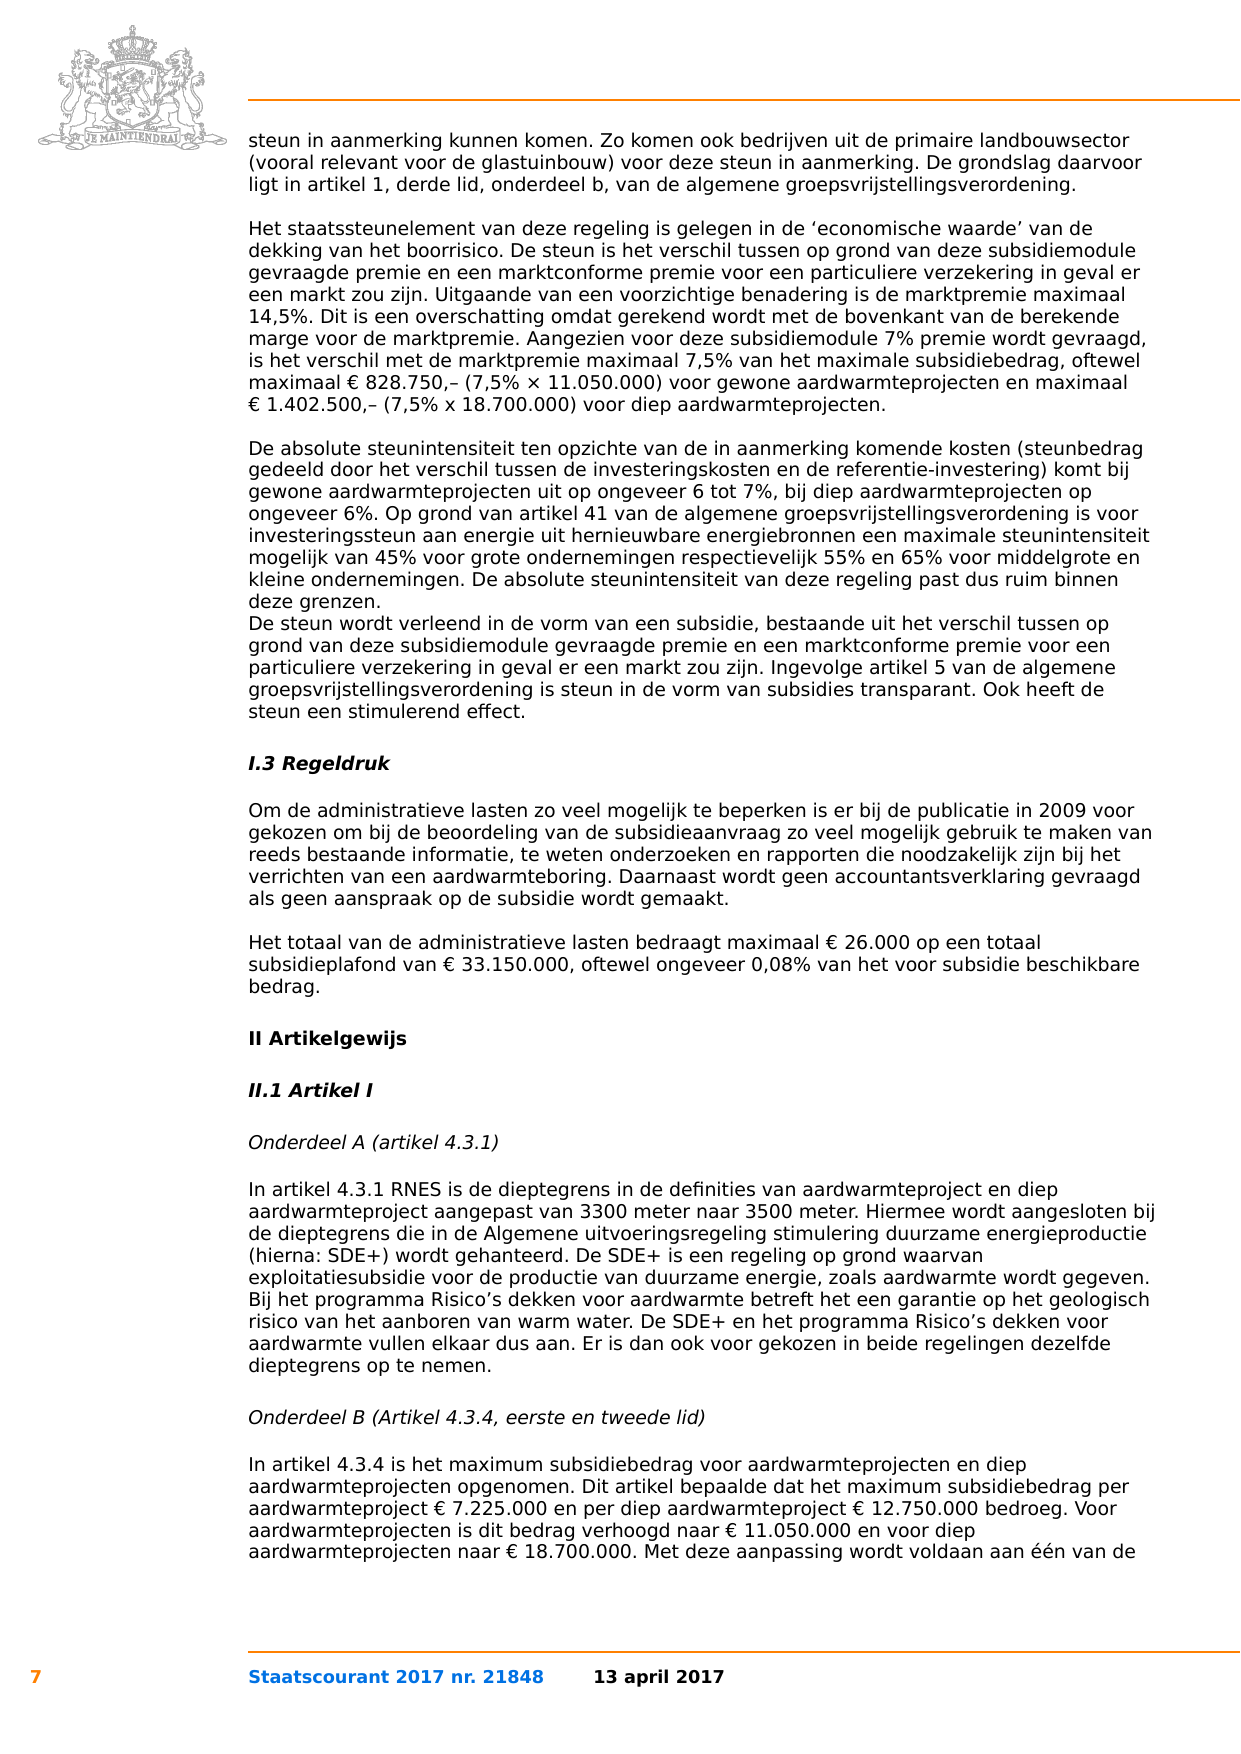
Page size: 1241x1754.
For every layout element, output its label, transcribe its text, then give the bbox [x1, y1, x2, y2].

text Het totaal van de administratieve lasten bedraagt maximaal € 26.000 op een totaal subsidieplafond van € 33.150.000, oftewel ongeveer 0,08% van het voor subsidie beschikbare bedrag. [248, 932, 1163, 998]
text steun in aanmerking kunnen komen. Zo komen ook bedrijven uit de primaire landbouwsector (vooral relevant voor de glastuinbouw) voor deze steun in aanmerking. De grondslag daarvoor ligt in artikel 1, derde lid, onderdeel b, van de algemene groepsvrijstellingsverordening. [248, 130, 1163, 196]
text Om de administratieve lasten zo veel mogelijk te beperken is er bij de publicatie in 2009 voor gekozen om bij de beoordeling van de subsidieaanvraag zo veel mogelijk gebruik te maken van reeds bestaande informatie, te weten onderzoeken en rapporten die noodzakelijk zijn bij het verrichten van een aardwarmteboring. Daarnaast wordt geen accountantsverklaring gevraagd als geen aanspraak op de subsidie wordt gemaakt. [248, 800, 1163, 910]
subtitle II Artikelgewijs [248, 1028, 1163, 1050]
text De absolute steunintensiteit ten opzichte van de in aanmerking komende kosten (steunbedrag gedeeld door het verschil tussen de investeringskosten en de referentie-investering) komt bij gewone aardwarmteprojecten uit op ongeveer 6 tot 7%, bij diep aardwarmteprojecten op ongeveer 6%. Op grond van artikel 41 van de algemene groepsvrijstellingsverordening is voor investeringssteun aan energie uit hernieuwbare energiebronnen een maximale steunintensiteit mogelijk van 45% voor grote ondernemingen respectievelijk 55% en 65% voor middelgrote en kleine ondernemingen. De absolute steunintensiteit van deze regeling past dus ruim binnen deze grenzen. [248, 437, 1163, 613]
text Het staatssteunelement van deze regeling is gelegen in de ‘economische waarde’ van de dekking van het boorrisico. De steun is het verschil tussen op grond van deze subsidiemodule gevraagde premie en een marktconforme premie voor een particuliere verzekering in geval er een markt zou zijn. Uitgaande van een voorzichtige benadering is de marktpremie maximaal 14,5%. Dit is een overschatting omdat gerekend wordt met de bovenkant van de berekende marge voor de marktpremie. Aangezien voor deze subsidiemodule 7% premie wordt gevraagd, is het verschil met de marktpremie maximaal 7,5% van het maximale subsidiebedrag, oftewel maximaal € 828.750,– (7,5% × 11.050.000) voor gewone aardwarmteprojecten en maximaal € 1.402.500,– (7,5% x 18.700.000) voor diep aardwarmteprojecten. [248, 218, 1163, 416]
text In artikel 4.3.1 RNES is de dieptegrens in de definities van aardwarmteproject en diep aardwarmteproject aangepast van 3300 meter naar 3500 meter. Hiermee wordt aangesloten bij de dieptegrens die in de Algemene uitvoeringsregeling stimulering duurzame energieproductie (hierna: SDE+) wordt gehanteerd. De SDE+ is een regeling op grond waarvan exploitatiesubsidie voor de productie van duurzame energie, zoals aardwarmte wordt gegeven. Bij het programma Risico’s dekken voor aardwarmte betreft het een garantie op het geologisch risico van het aanboren van warm water. De SDE+ en het programma Risico’s dekken voor aardwarmte vullen elkaar dus aan. Er is dan ook voor gekozen in beide regelingen dezelfde dieptegrens op te nemen. [248, 1179, 1163, 1377]
subtitle Onderdeel A (artikel 4.3.1) [248, 1132, 1163, 1154]
subtitle Onderdeel B (Artikel 4.3.4, eerste en tweede lid) [248, 1407, 1163, 1428]
text In artikel 4.3.4 is het maximum subsidiebedrag voor aardwarmteprojecten en diep aardwarmteprojecten opgenomen. Dit artikel bepaalde dat het maximum subsidiebedrag per aardwarmteproject € 7.225.000 en per diep aardwarmteproject € 12.750.000 bedroeg. Voor aardwarmteprojecten is dit bedrag verhoogd naar € 11.050.000 en voor diep aardwarmteprojecten naar € 18.700.000. Met deze aanpassing wordt voldaan aan één van de [248, 1453, 1163, 1563]
subtitle II.1 Artikel I [248, 1080, 1163, 1102]
text De steun wordt verleend in de vorm van een subsidie, bestaande uit het verschil tussen op grond van deze subsidiemodule gevraagde premie en een marktconforme premie voor een particuliere verzekering in geval er een markt zou zijn. Ingevolge artikel 5 van de algemene groepsvrijstellingsverordening is steun in de vorm van subsidies transparant. Ook heeft de steun een stimulerend effect. [248, 613, 1163, 723]
picture [38, 25, 227, 150]
subtitle I.3 Regeldruk [248, 753, 1163, 775]
